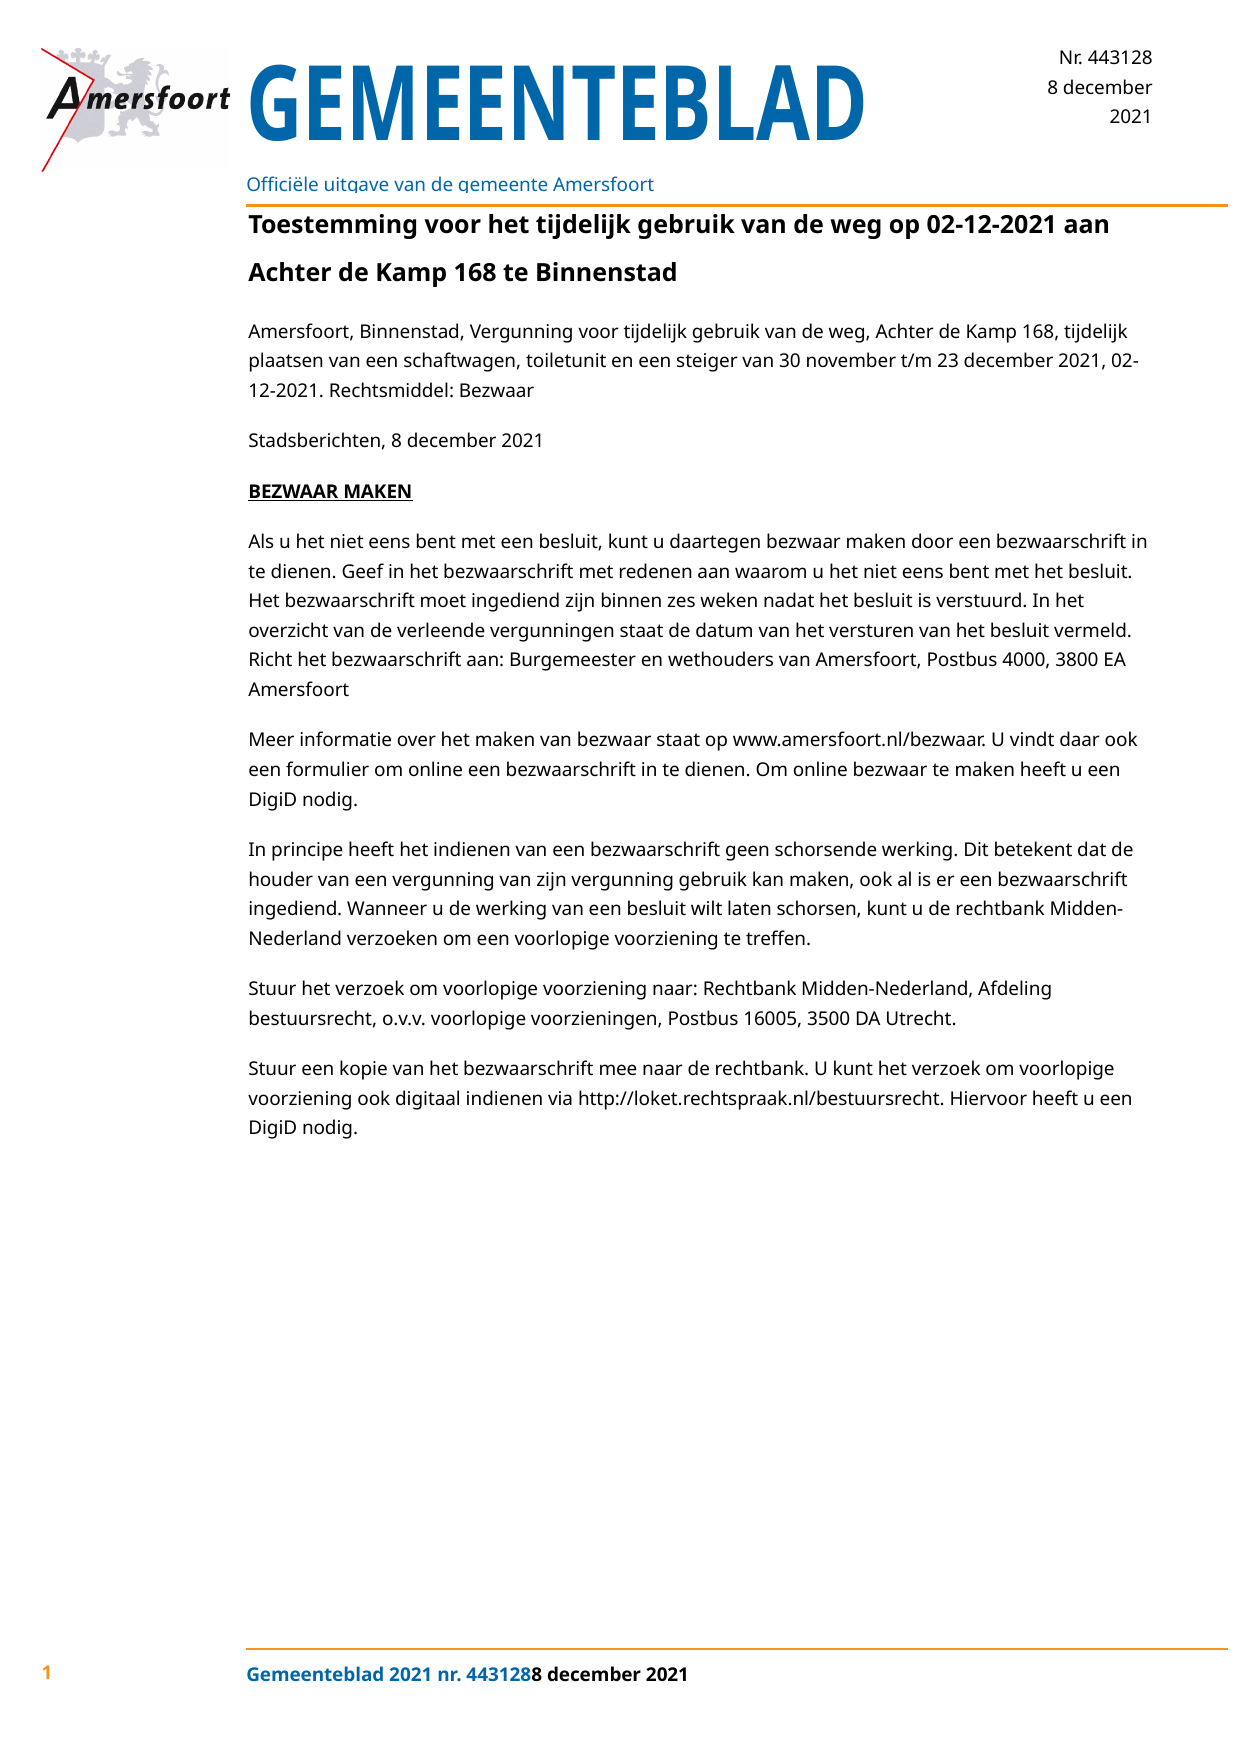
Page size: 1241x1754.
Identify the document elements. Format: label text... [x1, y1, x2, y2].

text Meer informatie over het maken van bezwaar staat op www.amersfoort.nl/bezwaar. U vindt daar ook een formulier om online een bezwaarschrift in te dienen. Om online bezwaar te maken heeft u een DigiD nodig. [248, 727, 1152, 812]
text Amersfoort, Binnenstad, Vergunning voor tijdelijk gebruik van de weg, Achter de Kamp 168, tijdelijk plaatsen van een schaftwagen, toiletunit en een steiger van 30 november t/m 23 december 2021, 02-12-2021. Rechtsmiddel: Bezwaar [248, 318, 1152, 403]
text Stuur een kopie van het bezwaarschrift mee naar de rechtbank. U kunt het verzoek om voorlopige voorziening ook digitaal indienen via http://loket.rechtspraak.nl/bestuursrecht. Hiervoor heeft u een DigiD nodig. [248, 1055, 1152, 1140]
text BEZWAAR MAKEN [248, 478, 1152, 504]
text Stadsberichten, 8 december 2021 [248, 427, 1152, 453]
text Als u het niet eens bent met een besluit, kunt u daartegen bezwaar maken door een bezwaarschrift in te dienen. Geef in het bezwaarschrift met redenen aan waarom u het niet eens bent met het besluit. Het bezwaarschrift moet ingediend zijn binnen zes weken nadat het besluit is verstuurd. In het overzicht van de verleende vergunningen staat de datum van het versturen van het besluit vermeld. Richt het bezwaarschrift aan: Burgemeester en wethouders van Amersfoort, Postbus 4000, 3800 EA Amersfoort [248, 528, 1152, 702]
picture [41, 47, 231, 172]
text Stuur het verzoek om voorlopige voorziening naar: Rechtbank Midden-Nederland, Afdeling bestuursrecht, o.v.v. voorlopige voorzieningen, Postbus 16005, 3500 DA Utrecht. [248, 975, 1152, 1031]
text In principe heeft het indienen van een bezwaarschrift geen schorsende werking. Dit betekent dat de houder van een vergunning van zijn vergunning gebruik kan maken, ook al is er een bezwaarschrift ingediend. Wanneer u de werking van een besluit wilt laten schorsen, kunt u de rechtbank Midden-Nederland verzoeken om een voorlopige voorziening te treffen. [248, 836, 1152, 951]
text Toestemming voor het tijdelijk gebruik van de weg op 02-12-2021 aan Achter de Kamp 168 te Binnenstad [248, 207, 1152, 288]
